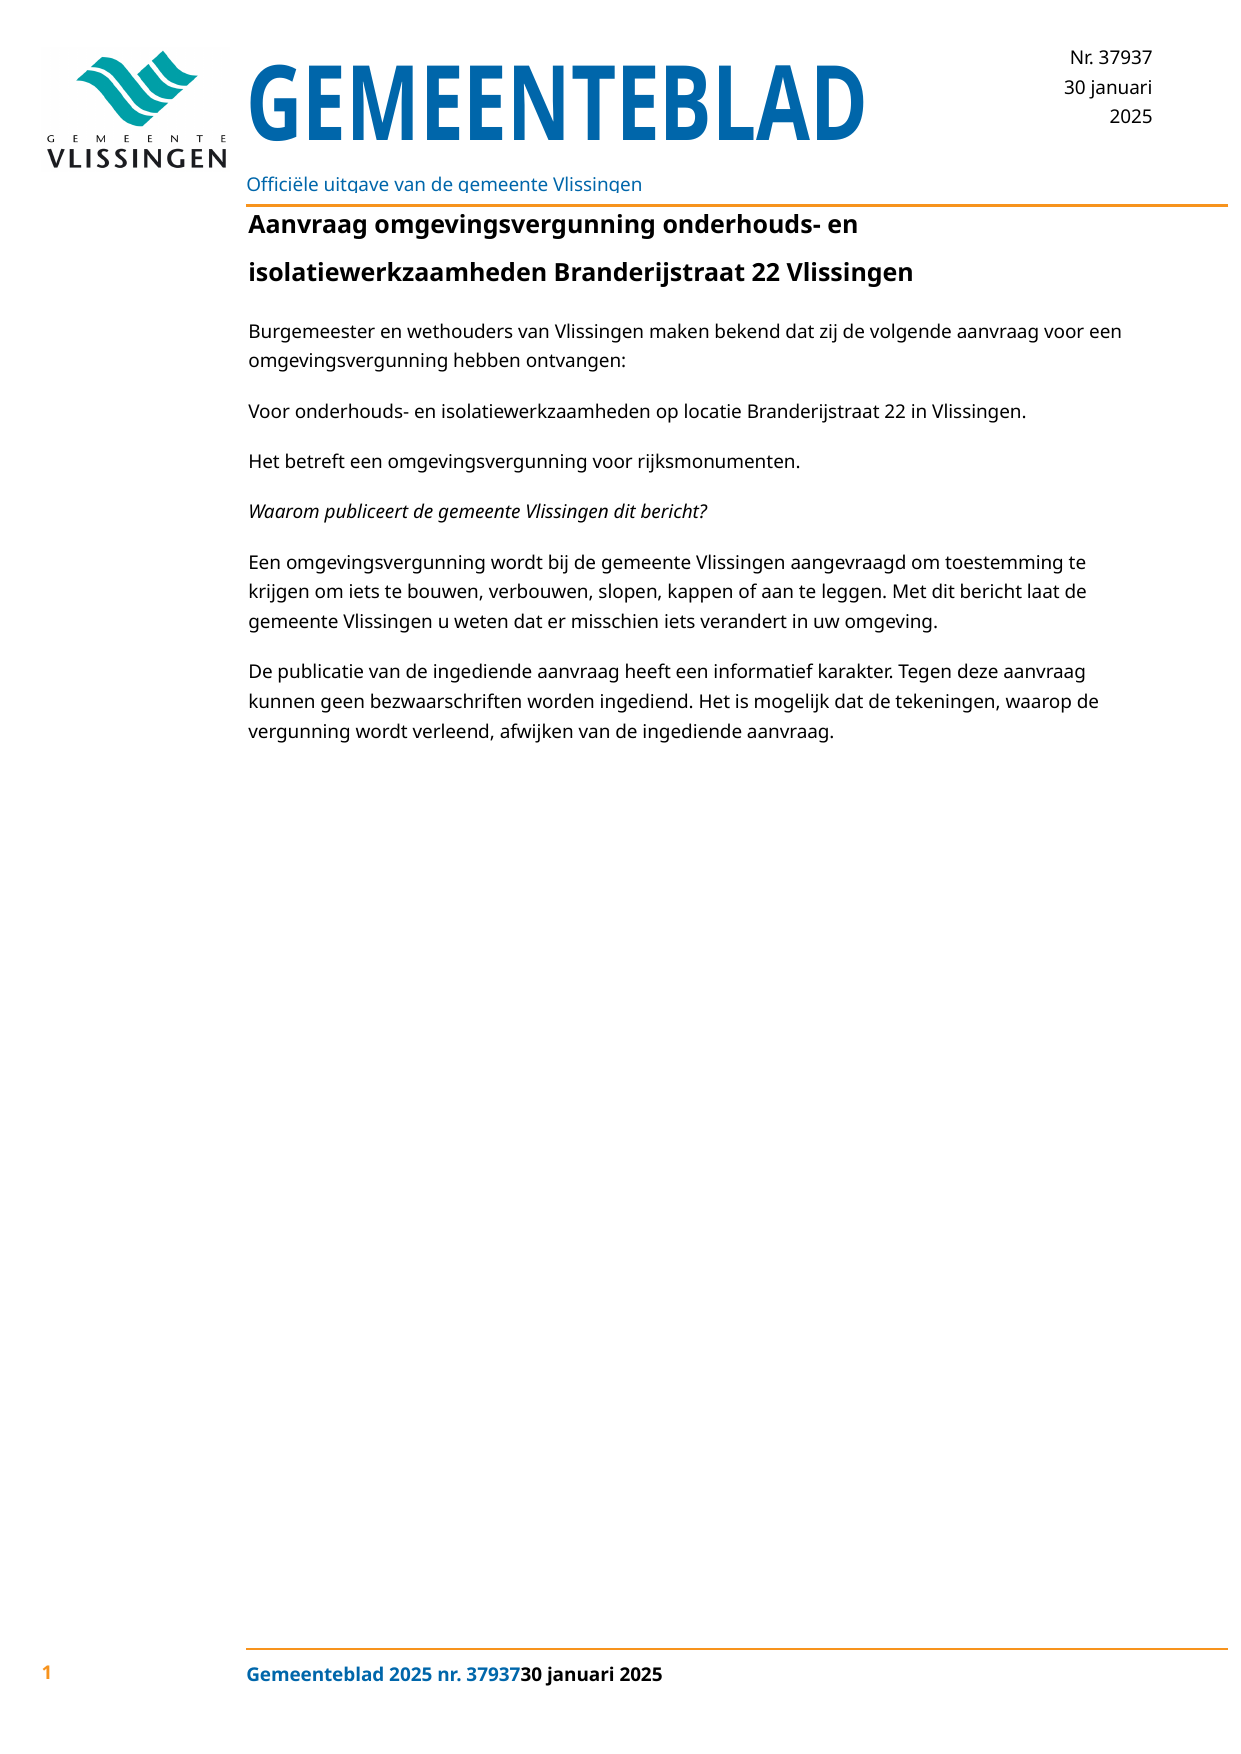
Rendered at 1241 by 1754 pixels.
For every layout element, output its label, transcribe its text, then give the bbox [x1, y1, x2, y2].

text Het betreft een omgevingsvergunning voor rijksmonumenten. [248, 448, 1152, 474]
text Een omgevingsvergunning wordt bij de gemeente Vlissingen aangevraagd om toestemming te krijgen om iets te bouwen, verbouwen, slopen, kappen of aan te leggen. Met dit bericht laat de gemeente Vlissingen u weten dat er misschien iets verandert in uw omgeving. [248, 549, 1152, 634]
text De publicatie van de ingediende aanvraag heeft een informatief karakter. Tegen deze aanvraag kunnen geen bezwaarschriften worden ingediend. Het is mogelijk dat de tekeningen, waarop de vergunning wordt verleend, afwijken van de ingediende aanvraag. [248, 659, 1152, 744]
text Voor onderhouds- en isolatiewerkzaamheden op locatie Branderijstraat 22 in Vlissingen. [248, 398, 1152, 424]
text Waarom publiceert de gemeente Vlissingen dit bericht? [248, 499, 1152, 524]
text Aanvraag omgevingsvergunning onderhouds- en isolatiewerkzaamheden Branderijstraat 22 Vlissingen [248, 207, 1152, 288]
picture [41, 47, 231, 172]
text Burgemeester en wethouders van Vlissingen maken bekend dat zij de volgende aanvraag voor een omgevingsvergunning hebben ontvangen: [248, 318, 1152, 373]
